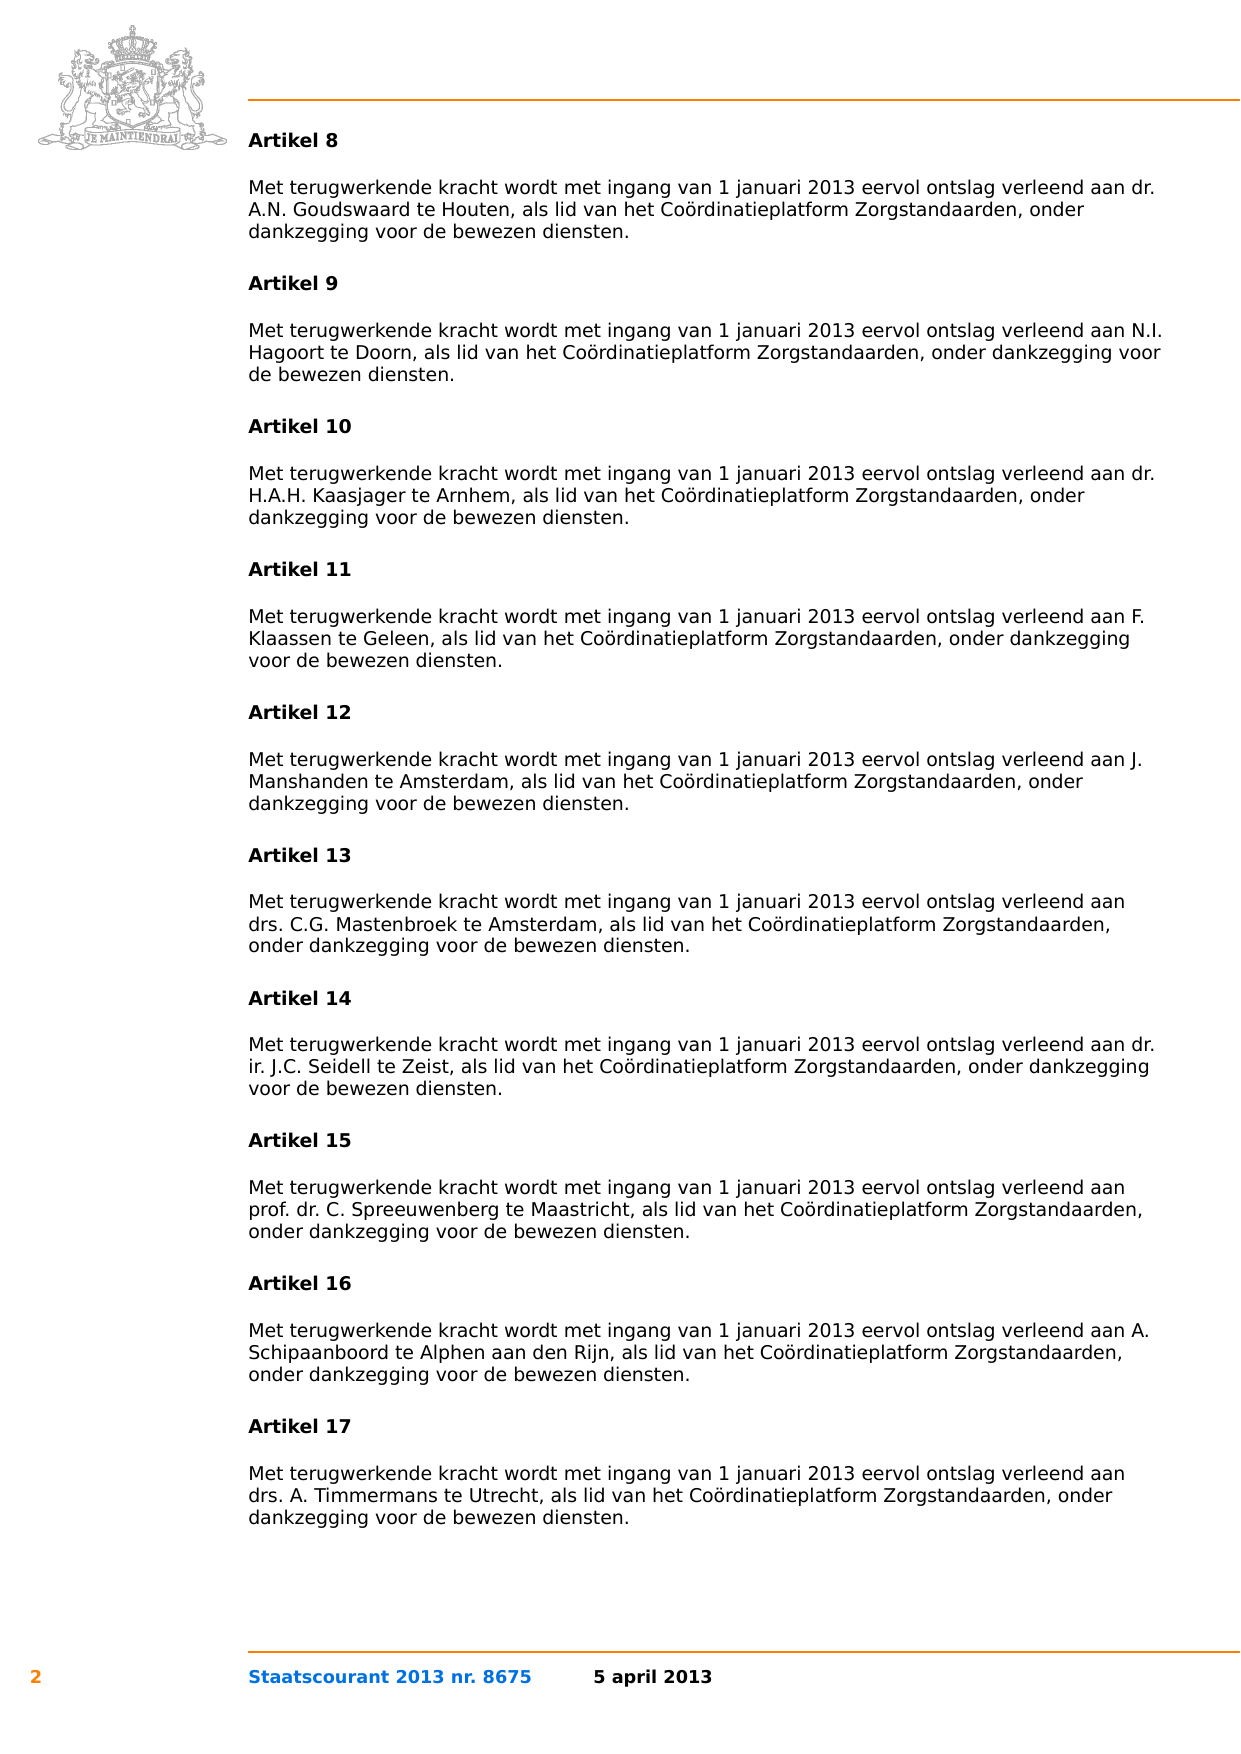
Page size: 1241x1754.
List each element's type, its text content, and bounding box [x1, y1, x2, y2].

text Met terugwerkende kracht wordt met ingang van 1 januari 2013 eervol ontslag verleend aan drs. C.G. Mastenbroek te Amsterdam, als lid van het Coördinatieplatform Zorgstandaarden, onder dankzegging voor de bewezen diensten. [248, 891, 1163, 957]
text Met terugwerkende kracht wordt met ingang van 1 januari 2013 eervol ontslag verleend aan A. Schipaanboord te Alphen aan den Rijn, als lid van het Coördinatieplatform Zorgstandaarden, onder dankzegging voor de bewezen diensten. [248, 1320, 1163, 1386]
subtitle Artikel 11 [248, 559, 1163, 581]
text Met terugwerkende kracht wordt met ingang van 1 januari 2013 eervol ontslag verleend aan J. Manshanden te Amsterdam, als lid van het Coördinatieplatform Zorgstandaarden, onder dankzegging voor de bewezen diensten. [248, 748, 1163, 814]
subtitle Artikel 17 [248, 1416, 1163, 1438]
text Met terugwerkende kracht wordt met ingang van 1 januari 2013 eervol ontslag verleend aan dr. H.A.H. Kaasjager te Arnhem, als lid van het Coördinatieplatform Zorgstandaarden, onder dankzegging voor de bewezen diensten. [248, 463, 1163, 529]
subtitle Artikel 13 [248, 844, 1163, 866]
text Met terugwerkende kracht wordt met ingang van 1 januari 2013 eervol ontslag verleend aan dr. ir. J.C. Seidell te Zeist, als lid van het Coördinatieplatform Zorgstandaarden, onder dankzegging voor de bewezen diensten. [248, 1034, 1163, 1100]
subtitle Artikel 10 [248, 416, 1163, 438]
text Met terugwerkende kracht wordt met ingang van 1 januari 2013 eervol ontslag verleend aan N.I. Hagoort te Doorn, als lid van het Coördinatieplatform Zorgstandaarden, onder dankzegging voor de bewezen diensten. [248, 320, 1163, 386]
subtitle Artikel 15 [248, 1130, 1163, 1152]
subtitle Artikel 16 [248, 1273, 1163, 1295]
subtitle Artikel 9 [248, 273, 1163, 295]
subtitle Artikel 12 [248, 702, 1163, 723]
text Met terugwerkende kracht wordt met ingang van 1 januari 2013 eervol ontslag verleend aan dr. A.N. Goudswaard te Houten, als lid van het Coördinatieplatform Zorgstandaarden, onder dankzegging voor de bewezen diensten. [248, 177, 1163, 243]
picture [38, 25, 227, 150]
text Met terugwerkende kracht wordt met ingang van 1 januari 2013 eervol ontslag verleend aan F. Klaassen te Geleen, als lid van het Coördinatieplatform Zorgstandaarden, onder dankzegging voor de bewezen diensten. [248, 606, 1163, 672]
text Met terugwerkende kracht wordt met ingang van 1 januari 2013 eervol ontslag verleend aan prof. dr. C. Spreeuwenberg te Maastricht, als lid van het Coördinatieplatform Zorgstandaarden, onder dankzegging voor de bewezen diensten. [248, 1177, 1163, 1243]
subtitle Artikel 8 [248, 130, 1163, 152]
subtitle Artikel 14 [248, 987, 1163, 1009]
text Met terugwerkende kracht wordt met ingang van 1 januari 2013 eervol ontslag verleend aan drs. A. Timmermans te Utrecht, als lid van het Coördinatieplatform Zorgstandaarden, onder dankzegging voor de bewezen diensten. [248, 1463, 1163, 1529]
